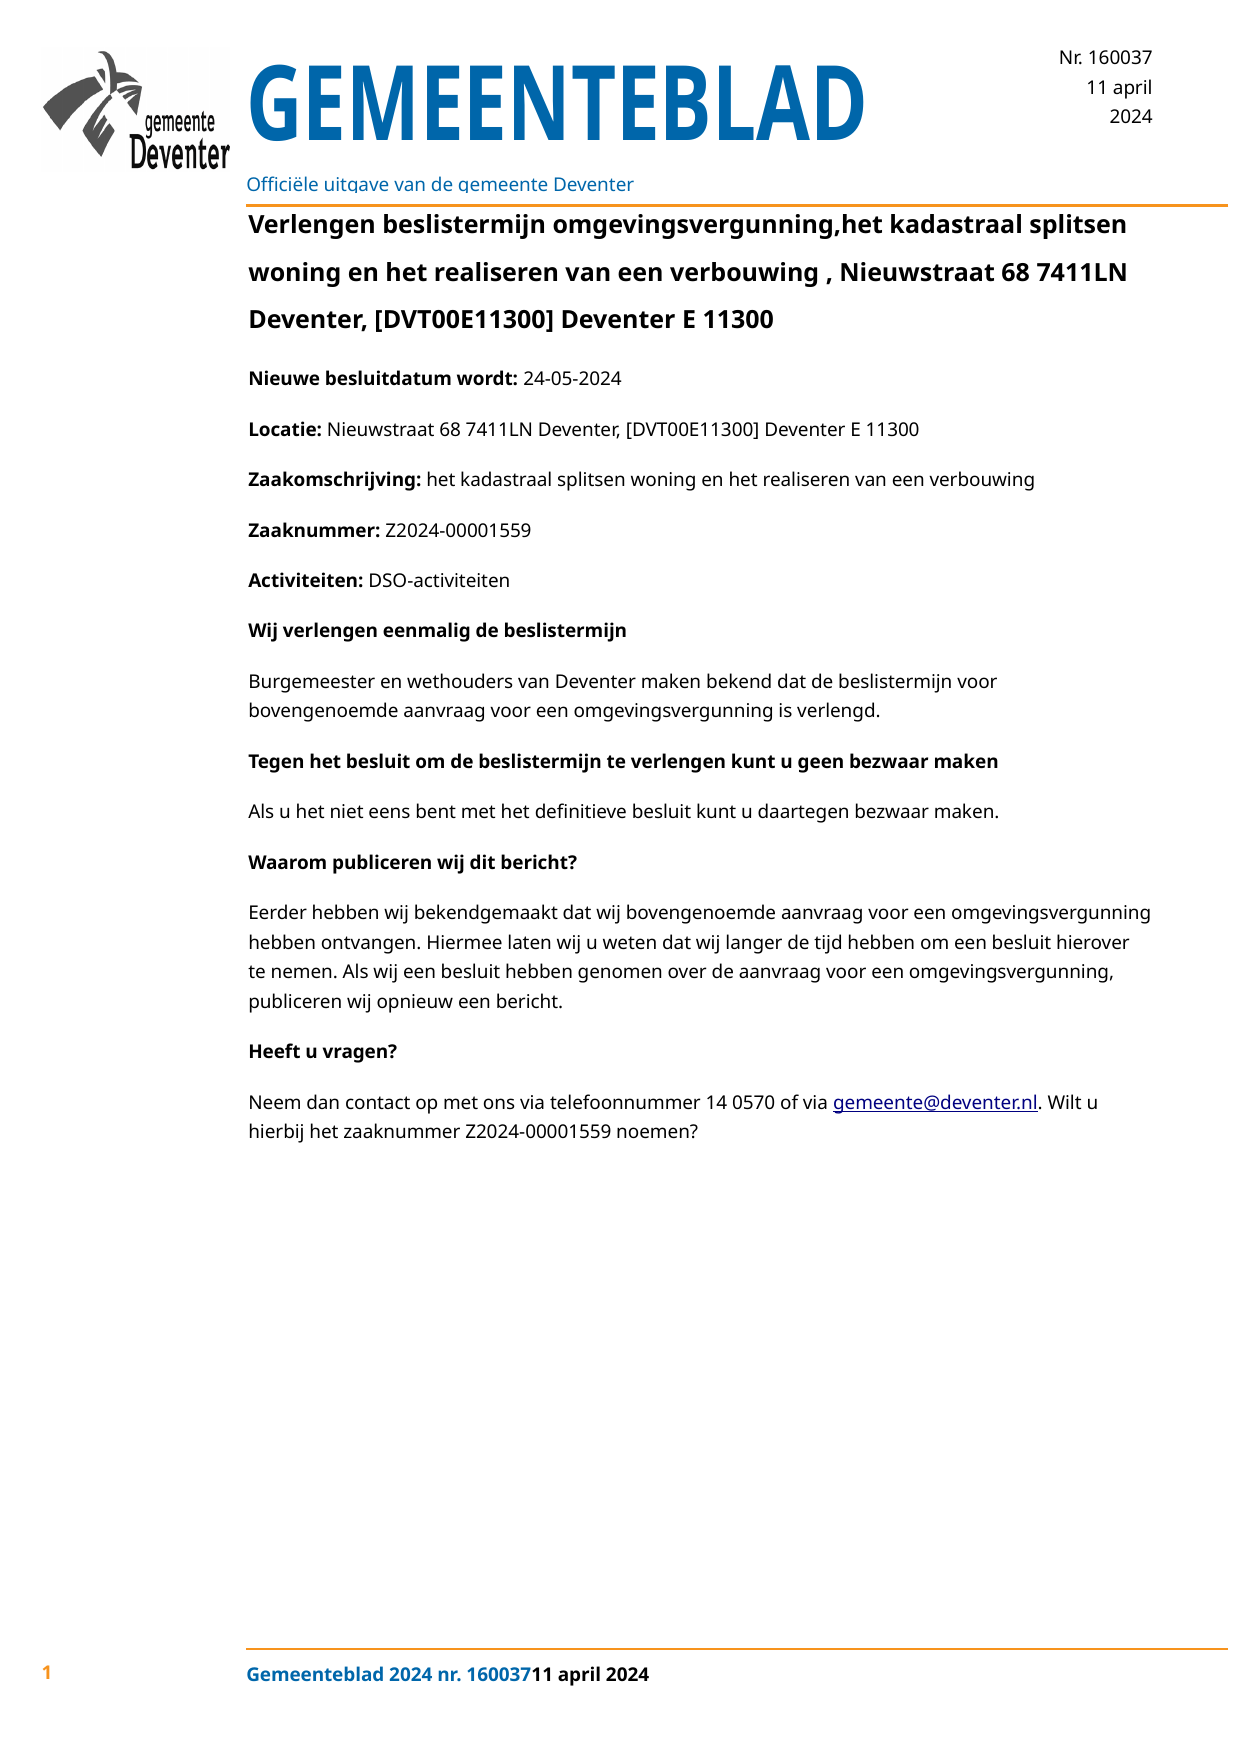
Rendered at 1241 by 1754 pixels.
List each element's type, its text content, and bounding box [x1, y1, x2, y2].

text Nieuwe besluitdatum wordt: 24-05-2024 [248, 366, 1152, 391]
text Activiteiten: DSO-activiteiten [248, 567, 1152, 593]
text Eerder hebben wij bekendgemaakt dat wij bovengenoemde aanvraag voor een omgevingsvergunning hebben ontvangen. Hiermee laten wij u weten dat wij langer de tijd hebben om een besluit hierover te nemen. Als wij een besluit hebben genomen over de aanvraag voor een omgevingsvergunning, publiceren wij opnieuw een bericht. [248, 899, 1152, 1014]
text Locatie: Nieuwstraat 68 7411LN Deventer, [DVT00E11300] Deventer E 11300 [248, 416, 1152, 442]
text Tegen het besluit om de beslistermijn te verlengen kunt u geen bezwaar maken [248, 748, 1152, 774]
text Heeft u vragen? [248, 1038, 1152, 1064]
text Waarom publiceren wij dit bericht? [248, 849, 1152, 874]
text Wij verlengen eenmalig de beslistermijn [248, 618, 1152, 643]
text Zaaknummer: Z2024-00001559 [248, 517, 1152, 542]
picture [41, 47, 231, 172]
text Zaakomschrijving: het kadastraal splitsen woning en het realiseren van een verbouwing [248, 466, 1152, 492]
text Als u het niet eens bent met het definitieve besluit kunt u daartegen bezwaar maken. [248, 798, 1152, 824]
text Burgemeester en wethouders van Deventer maken bekend dat de beslistermijn voor bovengenoemde aanvraag voor een omgevingsvergunning is verlengd. [248, 668, 1152, 723]
text Neem dan contact op met ons via telefoonnummer 14 0570 of via gemeente@deventer.nl. Wilt u hierbij het zaaknummer Z2024-00001559 noemen? [248, 1089, 1152, 1144]
text Verlengen beslistermijn omgevingsvergunning,het kadastraal splitsen woning en het realiseren van een verbouwing , Nieuwstraat 68 7411LN Deventer, [DVT00E11300] Deventer E 11300 [248, 207, 1152, 336]
